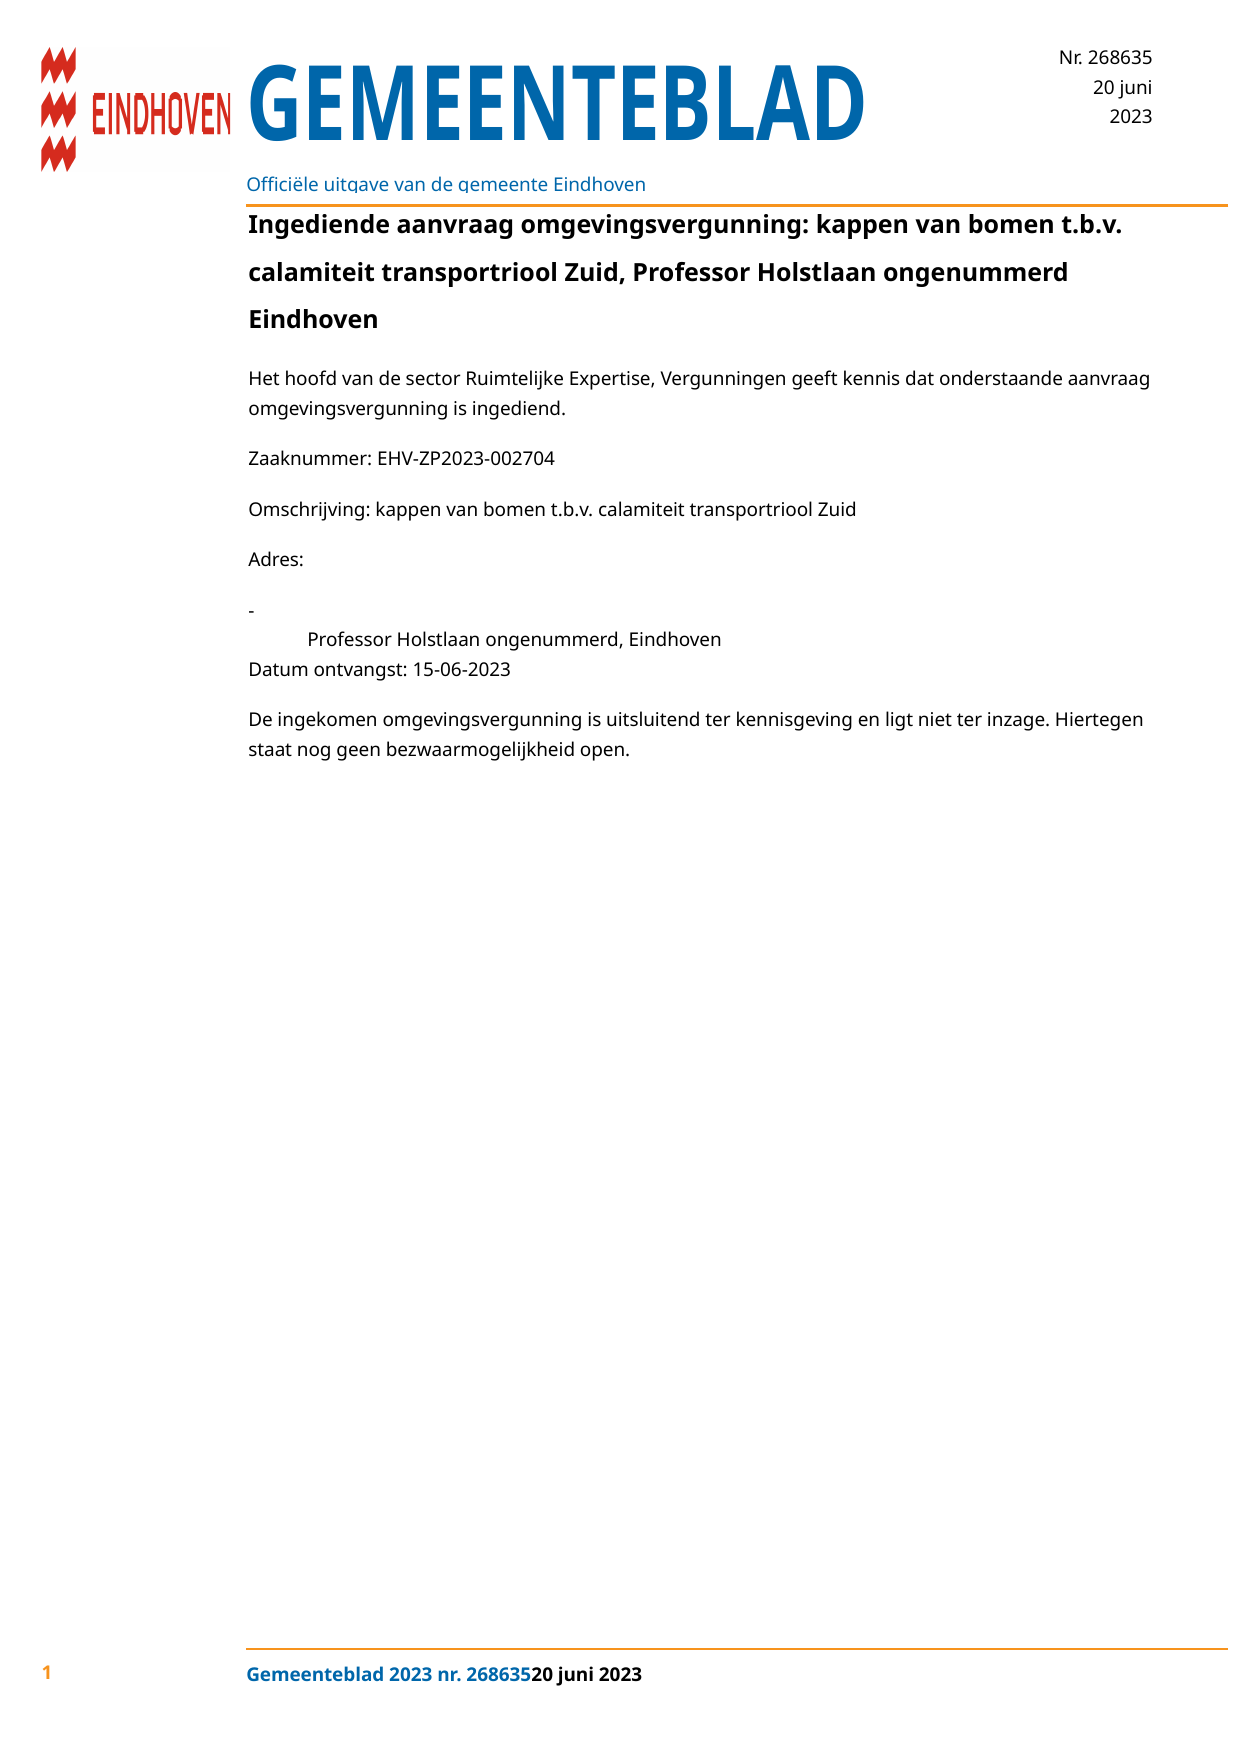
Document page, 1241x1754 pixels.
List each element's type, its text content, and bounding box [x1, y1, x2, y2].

text Datum ontvangst: 15-06-2023 [248, 656, 1152, 682]
text De ingekomen omgevingsvergunning is uitsluitend ter kennisgeving en ligt niet ter inzage. Hiertegen staat nog geen bezwaarmogelijkheid open. [248, 706, 1152, 762]
text Omschrijving: kappen van bomen t.b.v. calamiteit transportriool Zuid [248, 496, 1152, 522]
text Adres: [248, 546, 1152, 572]
text Het hoofd van de sector Ruimtelijke Expertise, Vergunningen geeft kennis dat onderstaande aanvraag omgevingsvergunning is ingediend. [248, 366, 1152, 421]
list Professor Holstlaan ongenummerd, Eindhoven [248, 626, 1152, 652]
text Ingediende aanvraag omgevingsvergunning: kappen van bomen t.b.v. calamiteit transportriool Zuid, Professor Holstlaan ongenummerd Eindhoven [248, 207, 1152, 336]
text Zaaknummer: EHV-ZP2023-002704 [248, 446, 1152, 471]
picture [41, 47, 231, 172]
